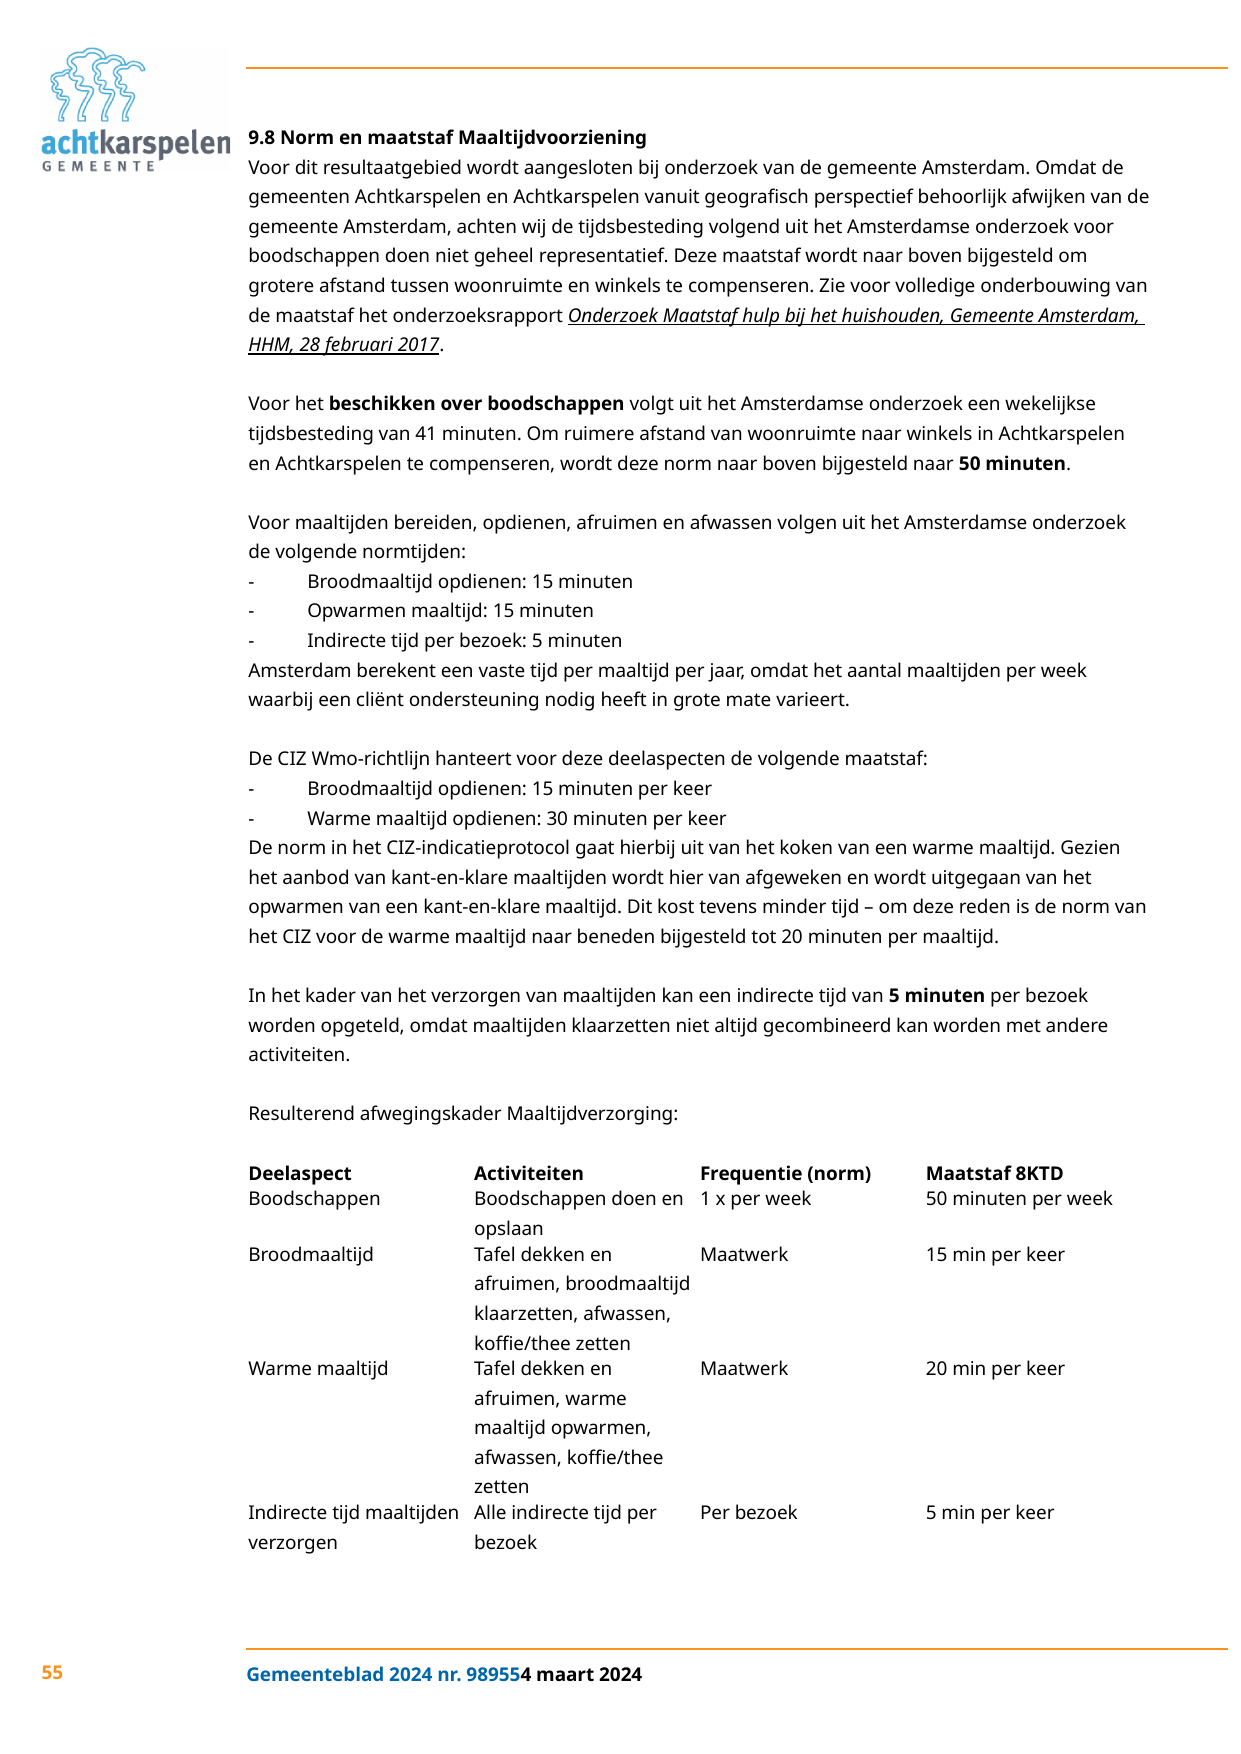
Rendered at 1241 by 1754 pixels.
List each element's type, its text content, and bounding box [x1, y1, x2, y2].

text De CIZ Wmo-richtlijn hanteert voor deze deelaspecten de volgende maatstaf: [248, 746, 1152, 771]
table_cell Tafel dekken en afruimen, broodmaaltijd klaarzetten, afwassen, koffie/thee zetten [474, 1241, 700, 1355]
table_header Maatstaf 8KTD [926, 1160, 1152, 1186]
table_cell Alle indirecte tijd per bezoek [474, 1500, 700, 1555]
table_cell Per bezoek [700, 1500, 926, 1555]
table_cell Indirecte tijd maaltijden verzorgen [248, 1500, 474, 1555]
table_cell Broodmaaltijd [248, 1241, 474, 1355]
table_header Activiteiten [474, 1160, 700, 1186]
picture [41, 47, 231, 172]
table_header Deelaspect [248, 1160, 474, 1186]
table_cell 1 x per week [700, 1186, 926, 1241]
table_cell Maatwerk [700, 1355, 926, 1499]
table_cell Boodschappen doen en opslaan [474, 1186, 700, 1241]
table_cell 15 min per keer [926, 1241, 1152, 1355]
text De norm in het CIZ-indicatieprotocol gaat hierbij uit van het koken van een warme maaltijd. Gezien het aanbod van kant-en-klare maaltijden wordt hier van afgeweken en wordt uitgegaan van het opwarmen van een kant-en-klare maaltijd. Dit kost tevens minder tijd – om deze reden is de norm van het CIZ voor de warme maaltijd naar beneden bijgesteld tot 20 minuten per maaltijd. [248, 834, 1152, 949]
text Voor dit resultaatgebied wordt aangesloten bij onderzoek van de gemeente Amsterdam. Omdat de gemeenten Achtkarspelen en Achtkarspelen vanuit geografisch perspectief behoorlijk afwijken van de gemeente Amsterdam, achten wij de tijdsbesteding volgend uit het Amsterdamse onderzoek voor boodschappen doen niet geheel representatief. Deze maatstaf wordt naar boven bijgesteld om grotere afstand tussen woonruimte en winkels te compenseren. Zie voor volledige onderbouwing van de maatstaf het onderzoeksrapport Onderzoek Maatstaf hulp bij het huishouden, Gemeente Amsterdam, HHM, 28 februari 2017. [248, 154, 1152, 357]
text Voor maaltijden bereiden, opdienen, afruimen en afwassen volgen uit het Amsterdamse onderzoek de volgende normtijden: [248, 509, 1152, 564]
list Indirecte tijd per bezoek: 5 minuten [248, 627, 1152, 653]
list Broodmaaltijd opdienen: 15 minuten [248, 568, 1152, 594]
text Amsterdam berekent een vaste tijd per maaltijd per jaar, omdat het aantal maaltijden per week waarbij een cliënt ondersteuning nodig heeft in grote mate varieert. [248, 657, 1152, 712]
table_header Frequentie (norm) [700, 1160, 926, 1186]
table_cell 50 minuten per week [926, 1186, 1152, 1241]
text In het kader van het verzorgen van maaltijden kan een indirecte tijd van 5 minuten per bezoek worden opgeteld, omdat maaltijden klaarzetten niet altijd gecombineerd kan worden met andere activiteiten. [248, 982, 1152, 1067]
text Resulterend afwegingskader Maaltijdverzorging: [248, 1101, 1152, 1126]
table_cell Warme maaltijd [248, 1355, 474, 1499]
table_cell Tafel dekken en afruimen, warme maaltijd opwarmen, afwassen, koffie/thee zetten [474, 1355, 700, 1499]
table_cell 20 min per keer [926, 1355, 1152, 1499]
table_cell Maatwerk [700, 1241, 926, 1355]
table_cell 5 min per keer [926, 1500, 1152, 1555]
table_cell Boodschappen [248, 1186, 474, 1241]
text Voor het beschikken over boodschappen volgt uit het Amsterdamse onderzoek een wekelijkse tijdsbesteding van 41 minuten. Om ruimere afstand van woonruimte naar winkels in Achtkarspelen en Achtkarspelen te compenseren, wordt deze norm naar boven bijgesteld naar 50 minuten. [248, 391, 1152, 476]
list Warme maaltijd opdienen: 30 minuten per keer [248, 805, 1152, 831]
list Broodmaaltijd opdienen: 15 minuten per keer [248, 775, 1152, 801]
list Opwarmen maaltijd: 15 minuten [248, 598, 1152, 623]
text 9.8 Norm en maatstaf Maaltijdvoorziening [248, 124, 1152, 150]
